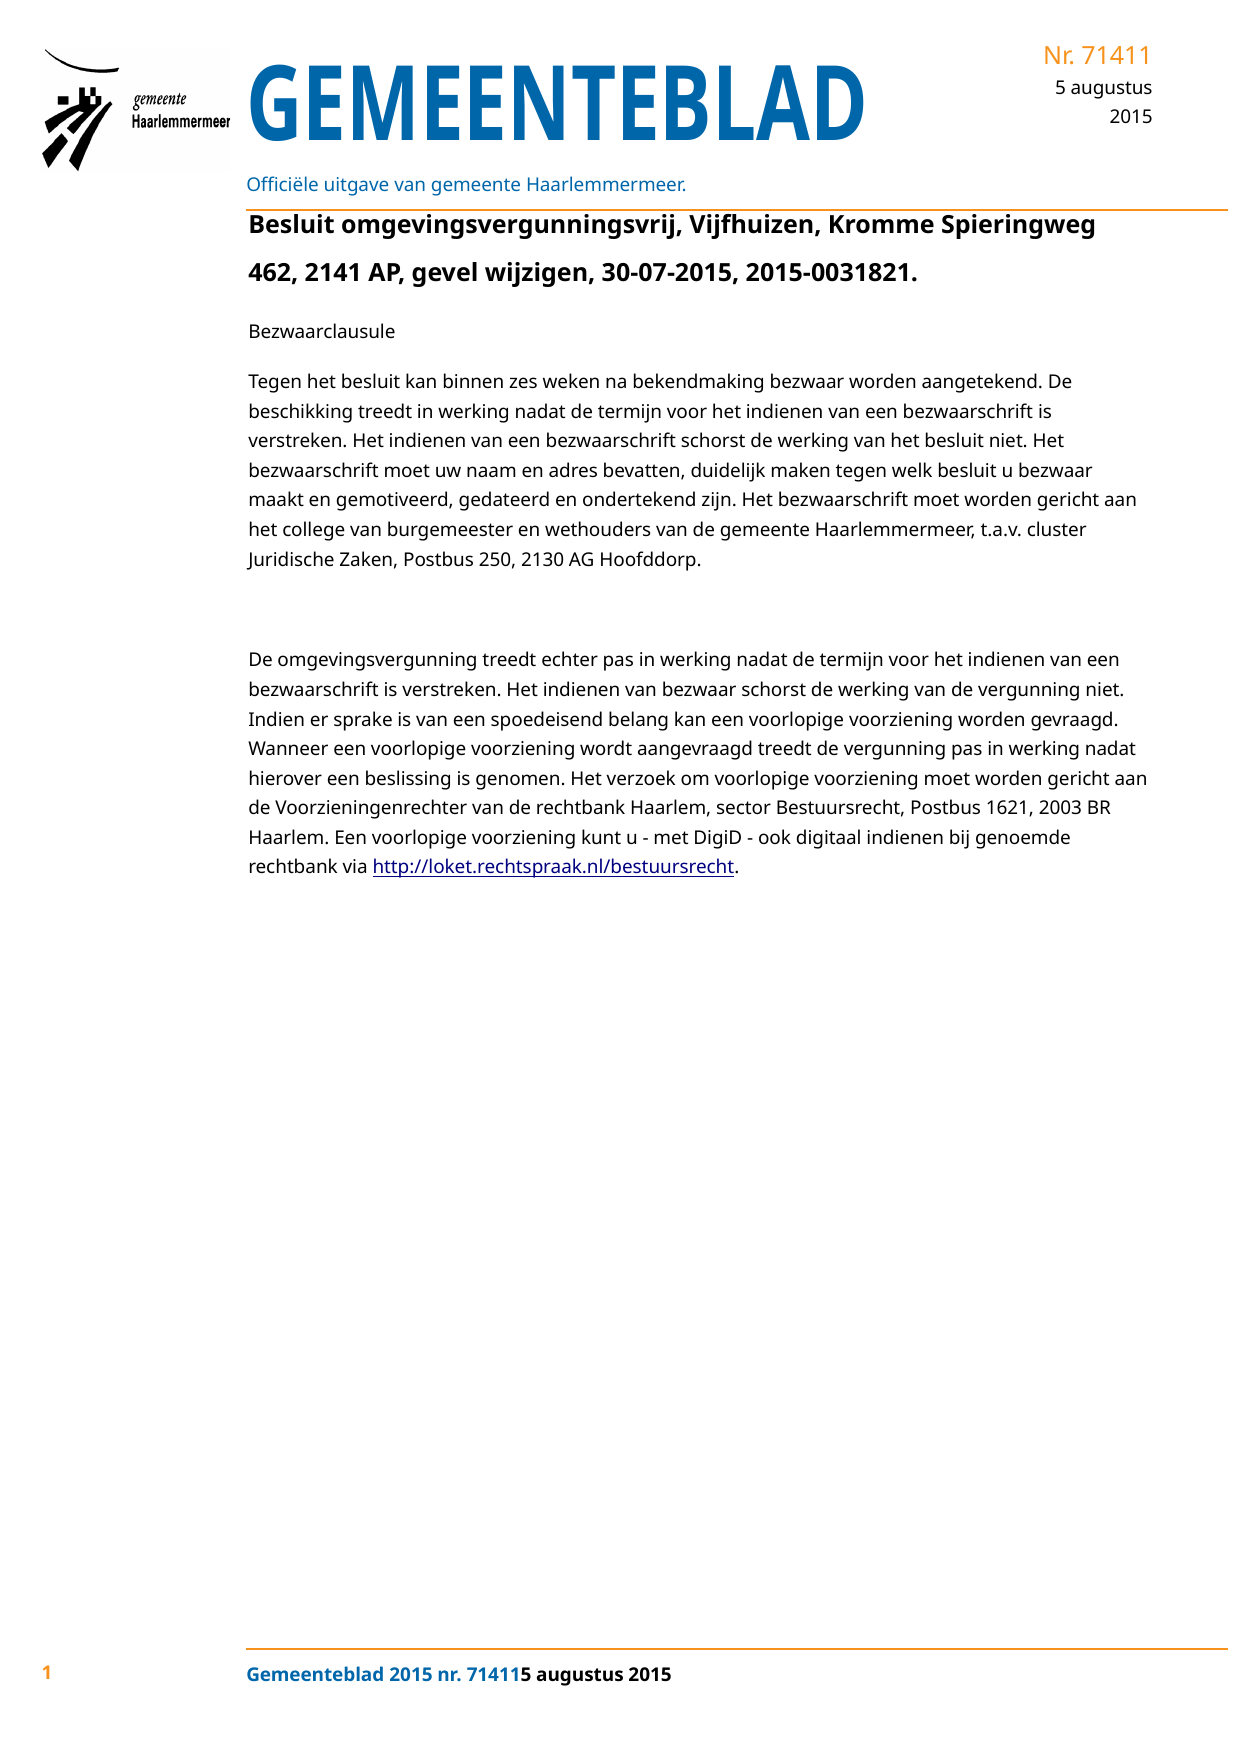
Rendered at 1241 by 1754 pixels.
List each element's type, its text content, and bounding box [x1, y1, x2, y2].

picture [41, 47, 231, 172]
text Tegen het besluit kan binnen zes weken na bekendmaking bezwaar worden aangetekend. De beschikking treedt in werking nadat de termijn voor het indienen van een bezwaarschrift is verstreken. Het indienen van een bezwaarschrift schorst de werking van het besluit niet. Het bezwaarschrift moet uw naam en adres bevatten, duidelijk maken tegen welk besluit u bezwaar maakt en gemotiveerd, gedateerd en ondertekend zijn. Het bezwaarschrift moet worden gericht aan het college van burgemeester en wethouders van de gemeente Haarlemmermeer, t.a.v. cluster Juridische Zaken, Postbus 250, 2130 AG Hoofddorp. [248, 368, 1152, 572]
text De omgevingsvergunning treedt echter pas in werking nadat de termijn voor het indienen van een bezwaarschrift is verstreken. Het indienen van bezwaar schorst de werking van de vergunning niet. Indien er sprake is van een spoedeisend belang kan een voorlopige voorziening worden gevraagd. Wanneer een voorlopige voorziening wordt aangevraagd treedt de vergunning pas in werking nadat hierover een beslissing is genomen. Het verzoek om voorlopige voorziening moet worden gericht aan de Voorzieningenrechter van de rechtbank Haarlem, sector Bestuursrecht, Postbus 1621, 2003 BR Haarlem. Een voorlopige voorziening kunt u - met DigiD - ook digitaal indienen bij genoemde rechtbank via http://loket.rechtspraak.nl/bestuursrecht. [248, 647, 1152, 879]
text Bezwaarclausule [248, 318, 1152, 344]
text Besluit omgevingsvergunningsvrij, Vijfhuizen, Kromme Spieringweg 462, 2141 AP, gevel wijzigen, 30-07-2015, 2015-0031821. [248, 211, 1152, 288]
